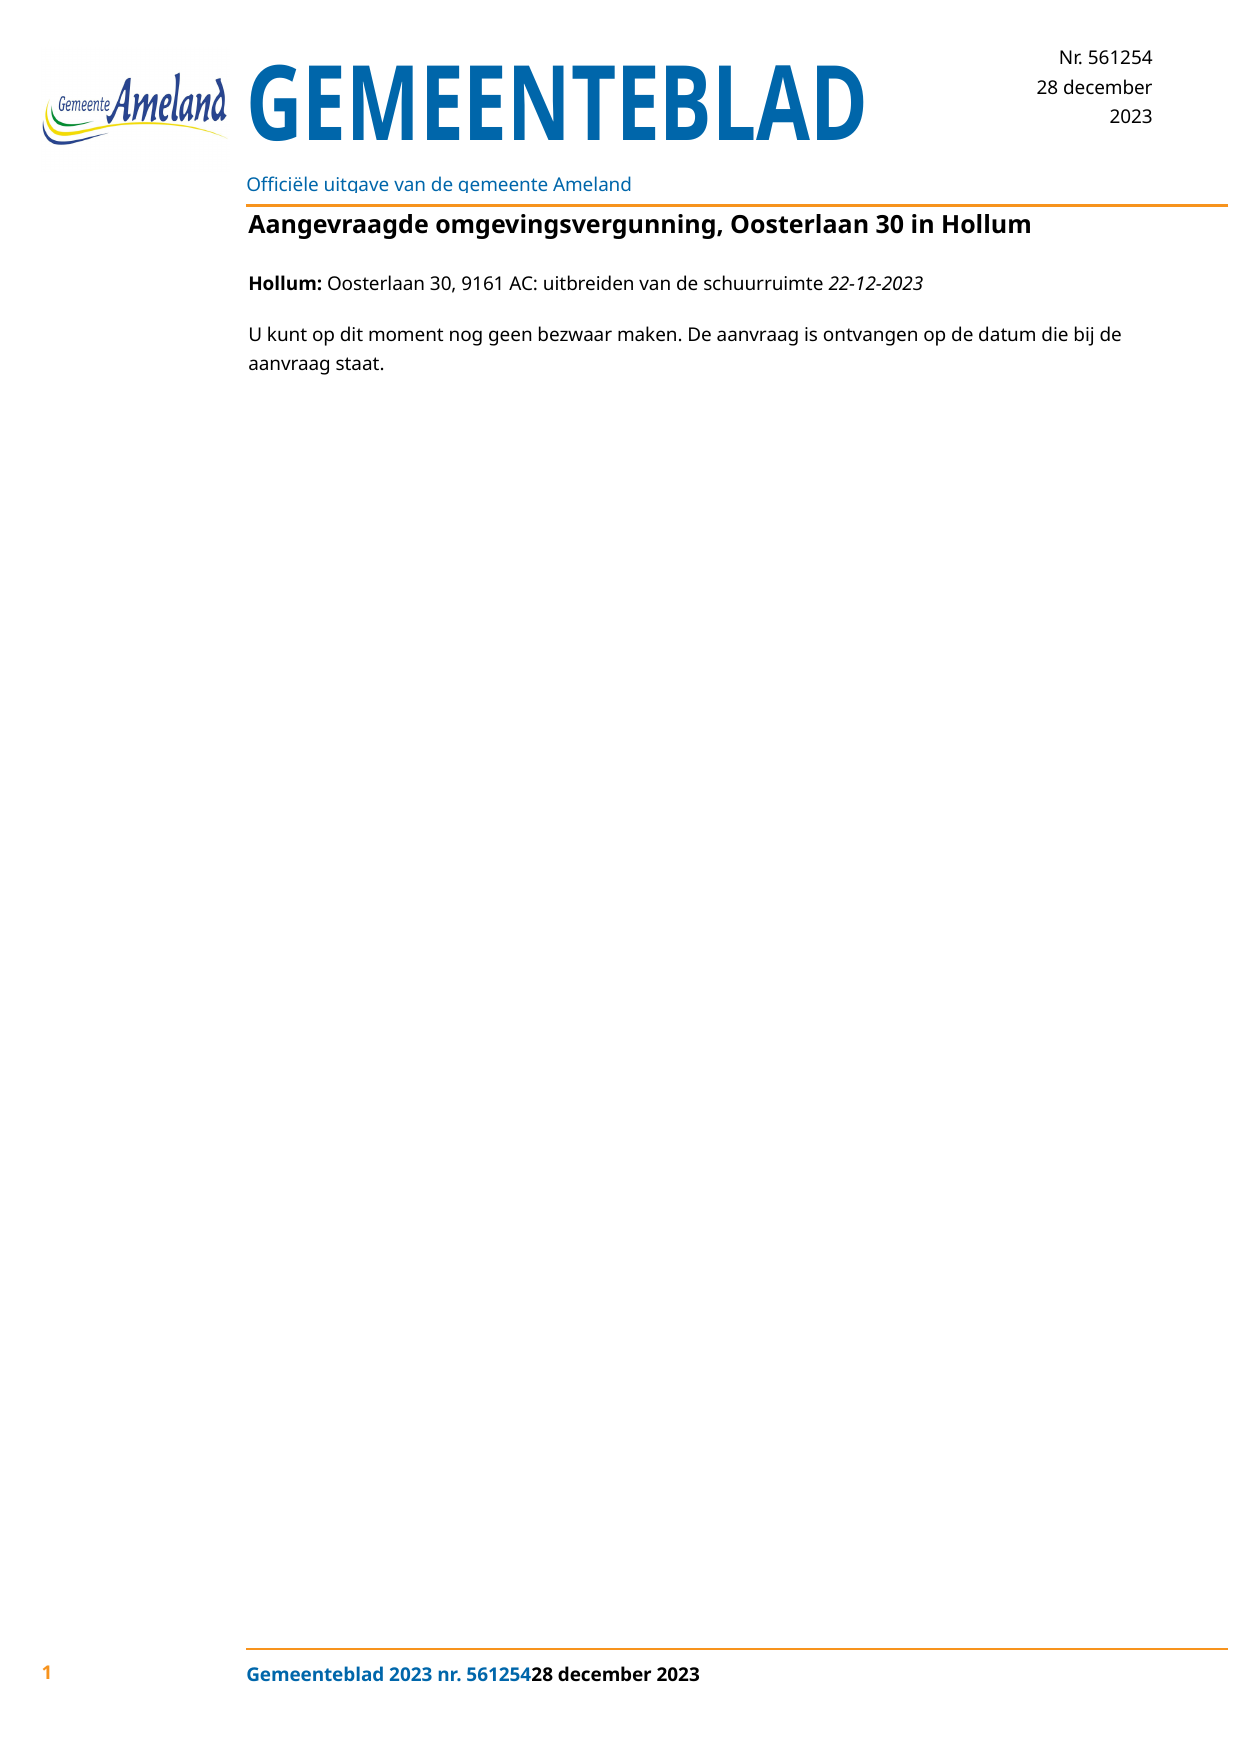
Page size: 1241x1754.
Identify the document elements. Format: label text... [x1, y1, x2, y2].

text Hollum: Oosterlaan 30, 9161 AC: uitbreiden van de schuurruimte 22-12-2023 [248, 270, 1152, 296]
text U kunt op dit moment nog geen bezwaar maken. De aanvraag is ontvangen op de datum die bij de aanvraag staat. [248, 321, 1152, 376]
text Aangevraagde omgevingsvergunning, Oosterlaan 30 in Hollum [248, 207, 1152, 241]
picture [41, 47, 231, 172]
